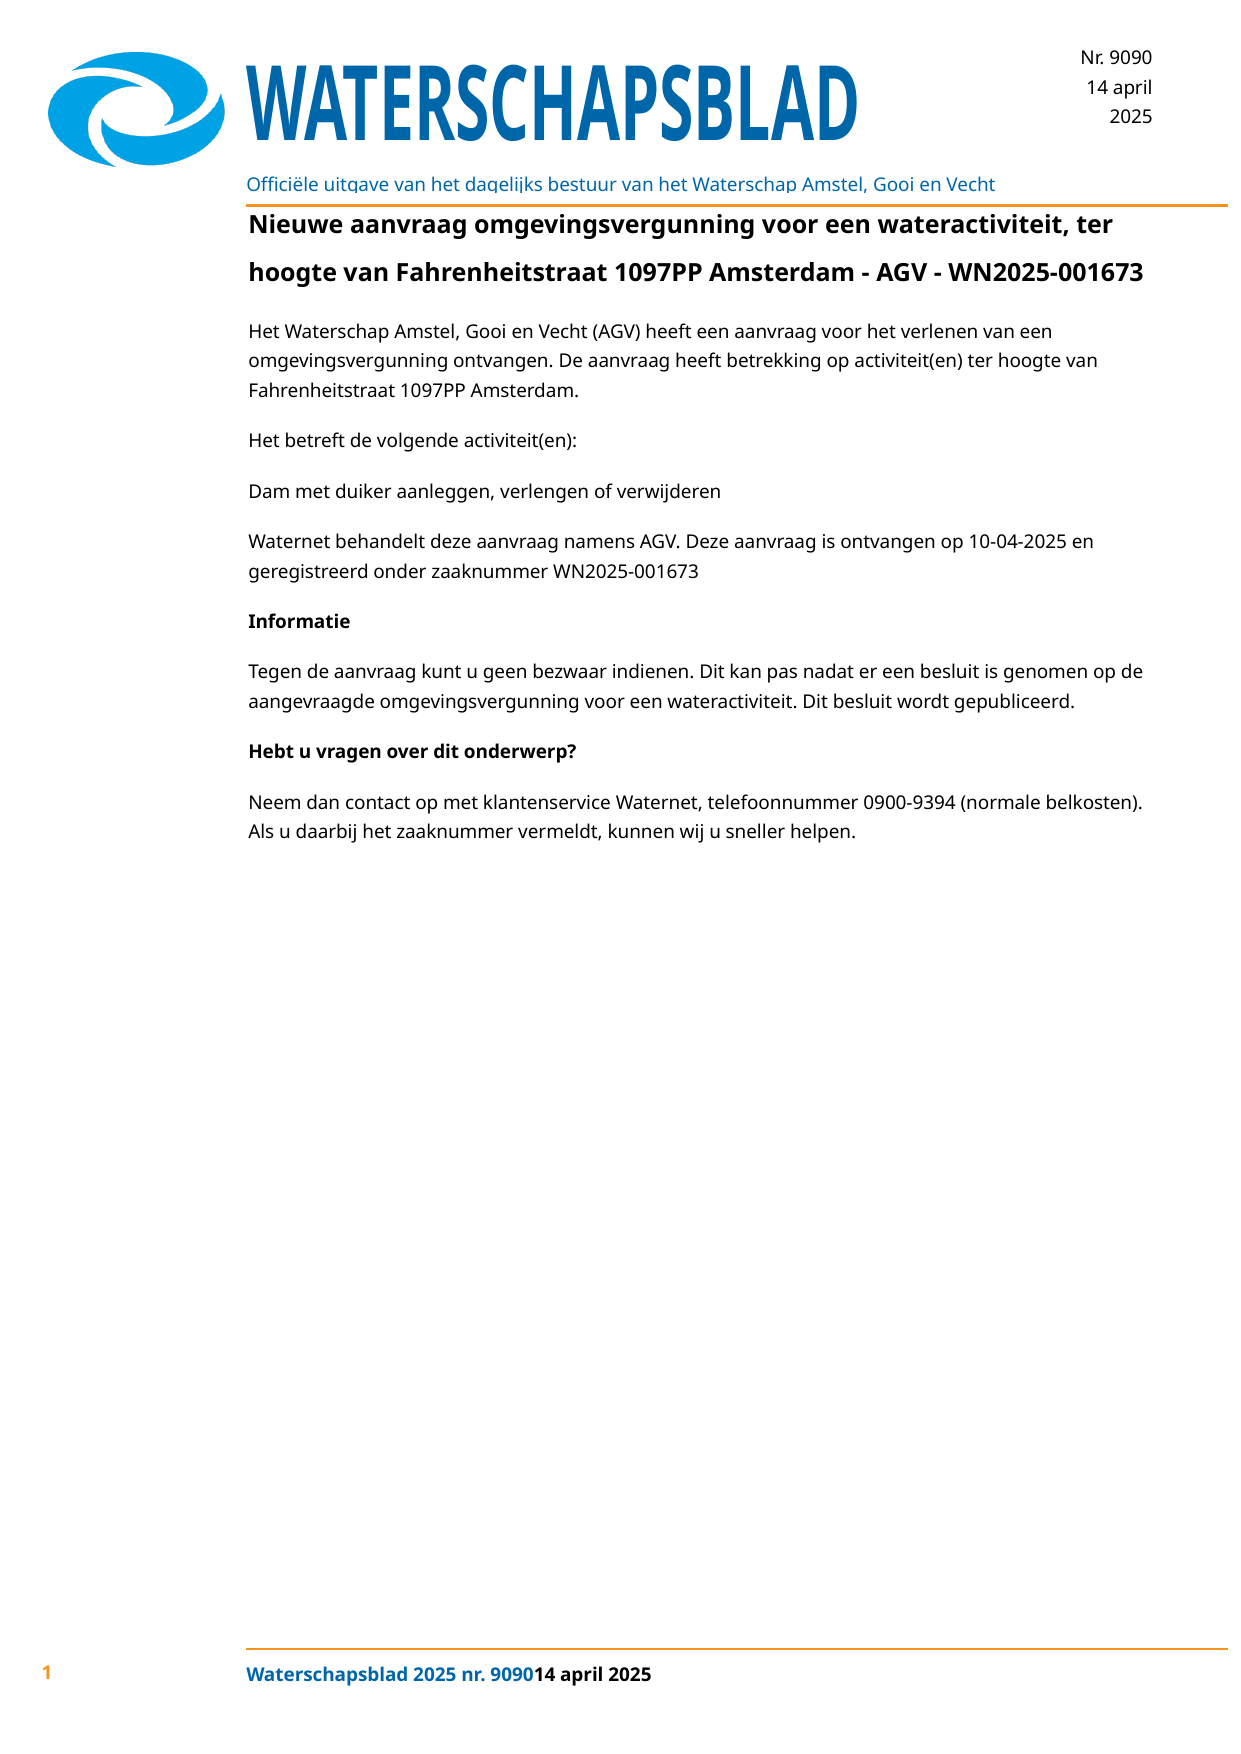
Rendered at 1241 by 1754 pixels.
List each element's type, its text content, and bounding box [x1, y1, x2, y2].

text Het betreft de volgende activiteit(en): [248, 427, 1152, 453]
text Het Waterschap Amstel, Gooi en Vecht (AGV) heeft een aanvraag voor het verlenen van een omgevingsvergunning ontvangen. De aanvraag heeft betrekking op activiteit(en) ter hoogte van Fahrenheitstraat 1097PP Amsterdam. [248, 318, 1152, 403]
text Informatie [248, 608, 1152, 634]
text Hebt u vragen over dit onderwerp? [248, 739, 1152, 764]
text Nieuwe aanvraag omgevingsvergunning voor een wateractiviteit, ter hoogte van Fahrenheitstraat 1097PP Amsterdam - AGV - WN2025-001673 [248, 207, 1152, 288]
text Neem dan contact op met klantenservice Waternet, telefoonnummer 0900-9394 (normale belkosten). Als u daarbij het zaaknummer vermeldt, kunnen wij u sneller helpen. [248, 789, 1152, 844]
text Waternet behandelt deze aanvraag namens AGV. Deze aanvraag is ontvangen op 10-04-2025 en geregistreerd onder zaaknummer WN2025-001673 [248, 528, 1152, 584]
picture [41, 47, 231, 172]
text Tegen de aanvraag kunt u geen bezwaar indienen. Dit kan pas nadat er een besluit is genomen op de aangevraagde omgevingsvergunning voor een wateractiviteit. Dit besluit wordt gepubliceerd. [248, 659, 1152, 714]
text Dam met duiker aanleggen, verlengen of verwijderen [248, 478, 1152, 504]
